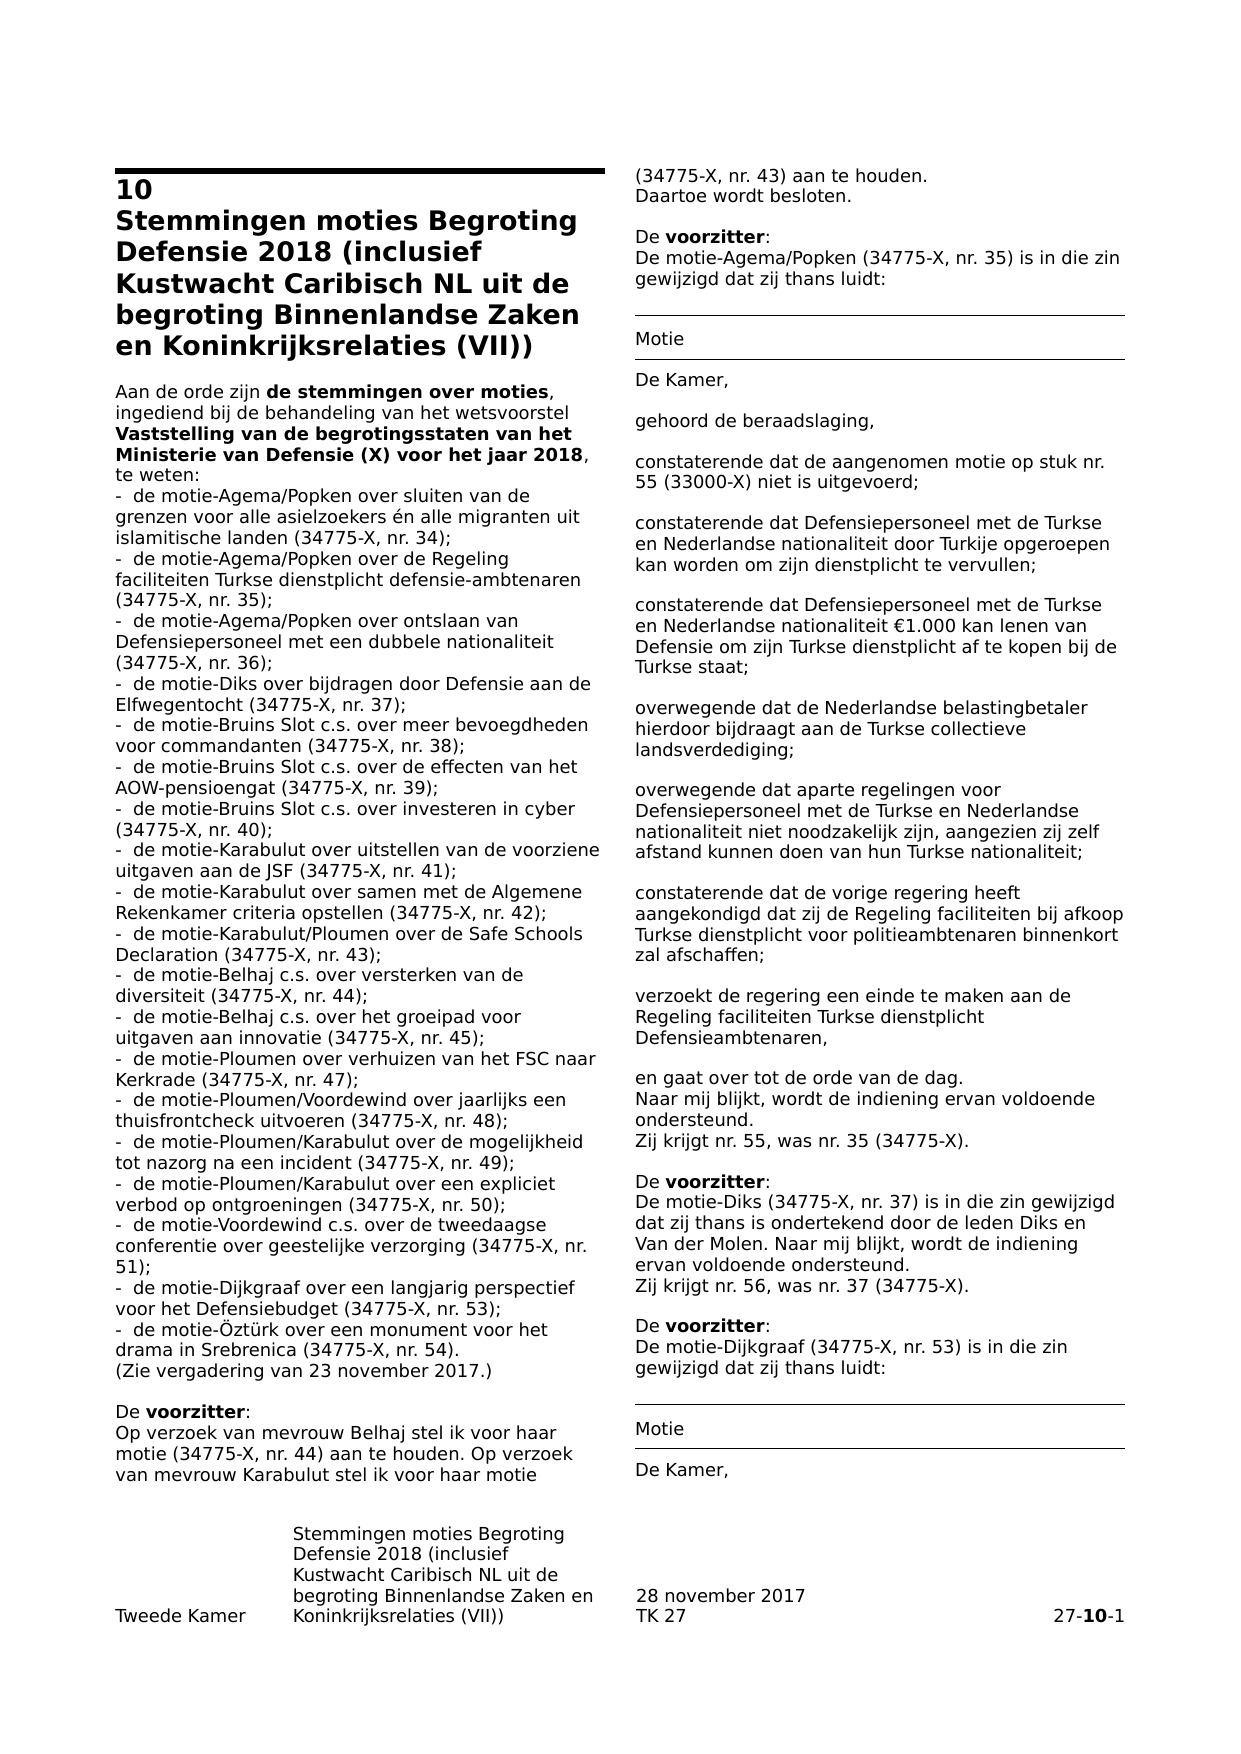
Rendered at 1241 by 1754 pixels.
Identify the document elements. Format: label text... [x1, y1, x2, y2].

text De motie-Agema/Popken (34775-X, nr. 35) is in die zin gewijzigd dat zij thans luidt: [635, 248, 1125, 289]
list de motie-Ploumen/Karabulut over de mogelijkheid tot nazorg na een incident (34775-X, nr. 49); [115, 1132, 605, 1173]
list de motie-Agema/Popken over de Regeling faciliteiten Turkse dienstplicht defensie-ambtenaren (34775-X, nr. 35); [115, 548, 605, 611]
list de motie-Belhaj c.s. over het groeipad voor uitgaven aan innovatie (34775-X, nr. 45); [115, 1007, 605, 1048]
text De voorzitter: [115, 1402, 605, 1423]
text Daartoe wordt besloten. [635, 186, 1125, 207]
list de motie-Agema/Popken over ontslaan van Defensiepersoneel met een dubbele nationaliteit (34775-X, nr. 36); [115, 611, 605, 673]
text Op verzoek van mevrouw Belhaj stel ik voor haar motie (34775-X, nr. 44) aan te houden. Op verzoek van mevrouw Karabulut stel ik voor haar motie [115, 1423, 605, 1485]
text overwegende dat de Nederlandse belastingbetaler hierdoor bijdraagt aan de Turkse collectieve landsverdediging; [635, 698, 1125, 760]
list de motie-Karabulut over samen met de Algemene Rekenkamer criteria opstellen (34775-X, nr. 42); [115, 882, 605, 923]
text overwegende dat aparte regelingen voor Defensiepersoneel met de Turkse en Nederlandse nationaliteit niet noodzakelijk zijn, aangezien zij zelf afstand kunnen doen van hun Turkse nationaliteit; [635, 780, 1125, 863]
list de motie-Karabulut/Ploumen over de Safe Schools Declaration (34775-X, nr. 43); [115, 923, 605, 965]
title 10 Stemmingen moties Begroting Defensie 2018 (inclusief Kustwacht Caribisch NL uit de begroting Binnenlandse Zaken en Koninkrijksrelaties (VII)) [115, 174, 605, 362]
list de motie-Öztürk over een monument voor het drama in Srebrenica (34775-X, nr. 54). [115, 1319, 605, 1361]
list de motie-Dijkgraaf over een langjarig perspectief voor het Defensiebudget (34775-X, nr. 53); [115, 1278, 605, 1319]
text constaterende dat Defensiepersoneel met de Turkse en Nederlandse nationaliteit door Turkije opgeroepen kan worden om zijn dienstplicht te vervullen; [635, 513, 1125, 575]
text constaterende dat de aangenomen motie op stuk nr. 55 (33000-X) niet is uitgevoerd; [635, 451, 1125, 493]
text Zij krijgt nr. 55, was nr. 35 (34775-X). [635, 1131, 1125, 1151]
text te weten: [115, 465, 605, 486]
list de motie-Karabulut over uitstellen van de voorziene uitgaven aan de JSF (34775-X, nr. 41); [115, 840, 605, 882]
text De voorzitter: [635, 1316, 1125, 1337]
text De Kamer, [635, 370, 1125, 391]
text Motie [635, 329, 1125, 350]
text De Kamer, [635, 1459, 1125, 1480]
list de motie-Ploumen/Voordewind over jaarlijks een thuisfrontcheck uitvoeren (34775-X, nr. 48); [115, 1090, 605, 1132]
text (34775-X, nr. 43) aan te houden. [635, 165, 1125, 186]
text De voorzitter: [635, 227, 1125, 248]
list de motie-Agema/Popken over sluiten van de grenzen voor alle asielzoekers én alle migranten uit islamitische landen (34775-X, nr. 34); [115, 486, 605, 548]
text De voorzitter: [635, 1171, 1125, 1192]
text Motie [635, 1419, 1125, 1439]
list de motie-Bruins Slot c.s. over de effecten van het AOW-pensioengat (34775-X, nr. 39); [115, 757, 605, 798]
text constaterende dat Defensiepersoneel met de Turkse en Nederlandse nationaliteit €1.000 kan lenen van Defensie om zijn Turkse dienstplicht af te kopen bij de Turkse staat; [635, 595, 1125, 678]
text Zij krijgt nr. 56, was nr. 37 (34775-X). [635, 1276, 1125, 1296]
text De motie-Diks (34775-X, nr. 37) is in die zin gewijzigd dat zij thans is ondertekend door de leden Diks en Van der Molen. Naar mij blijkt, wordt de indiening ervan voldoende ondersteund. [635, 1192, 1125, 1276]
list de motie-Belhaj c.s. over versterken van de diversiteit (34775-X, nr. 44); [115, 965, 605, 1007]
list de motie-Bruins Slot c.s. over meer bevoegdheden voor commandanten (34775-X, nr. 38); [115, 715, 605, 757]
list de motie-Ploumen/Karabulut over een expliciet verbod op ontgroeningen (34775-X, nr. 50); [115, 1173, 605, 1215]
list de motie-Diks over bijdragen door Defensie aan de Elfwegentocht (34775-X, nr. 37); [115, 673, 605, 715]
text Naar mij blijkt, wordt de indiening ervan voldoende ondersteund. [635, 1089, 1125, 1131]
text (Zie vergadering van 23 november 2017.) [115, 1361, 605, 1382]
list de motie-Bruins Slot c.s. over investeren in cyber (34775-X, nr. 40); [115, 798, 605, 840]
list de motie-Ploumen over verhuizen van het FSC naar Kerkrade (34775-X, nr. 47); [115, 1048, 605, 1090]
text constaterende dat de vorige regering heeft aangekondigd dat zij de Regeling faciliteiten bij afkoop Turkse dienstplicht voor politieambtenaren binnenkort zal afschaffen; [635, 883, 1125, 966]
text en gaat over tot de orde van de dag. [635, 1068, 1125, 1089]
text De motie-Dijkgraaf (34775-X, nr. 53) is in die zin gewijzigd dat zij thans luidt: [635, 1337, 1125, 1379]
text verzoekt de regering een einde te maken aan de Regeling faciliteiten Turkse dienstplicht Defensieambtenaren, [635, 986, 1125, 1048]
text gehoord de beraadslaging, [635, 411, 1125, 431]
list de motie-Voordewind c.s. over de tweedaagse conferentie over geestelijke verzorging (34775-X, nr. 51); [115, 1215, 605, 1278]
text Aan de orde zijn de stemmingen over moties, ingediend bij de behandeling van het wetsvoorstel Vaststelling van de begrotingsstaten van het Ministerie van Defensie (X) voor het jaar 2018, [115, 382, 605, 465]
